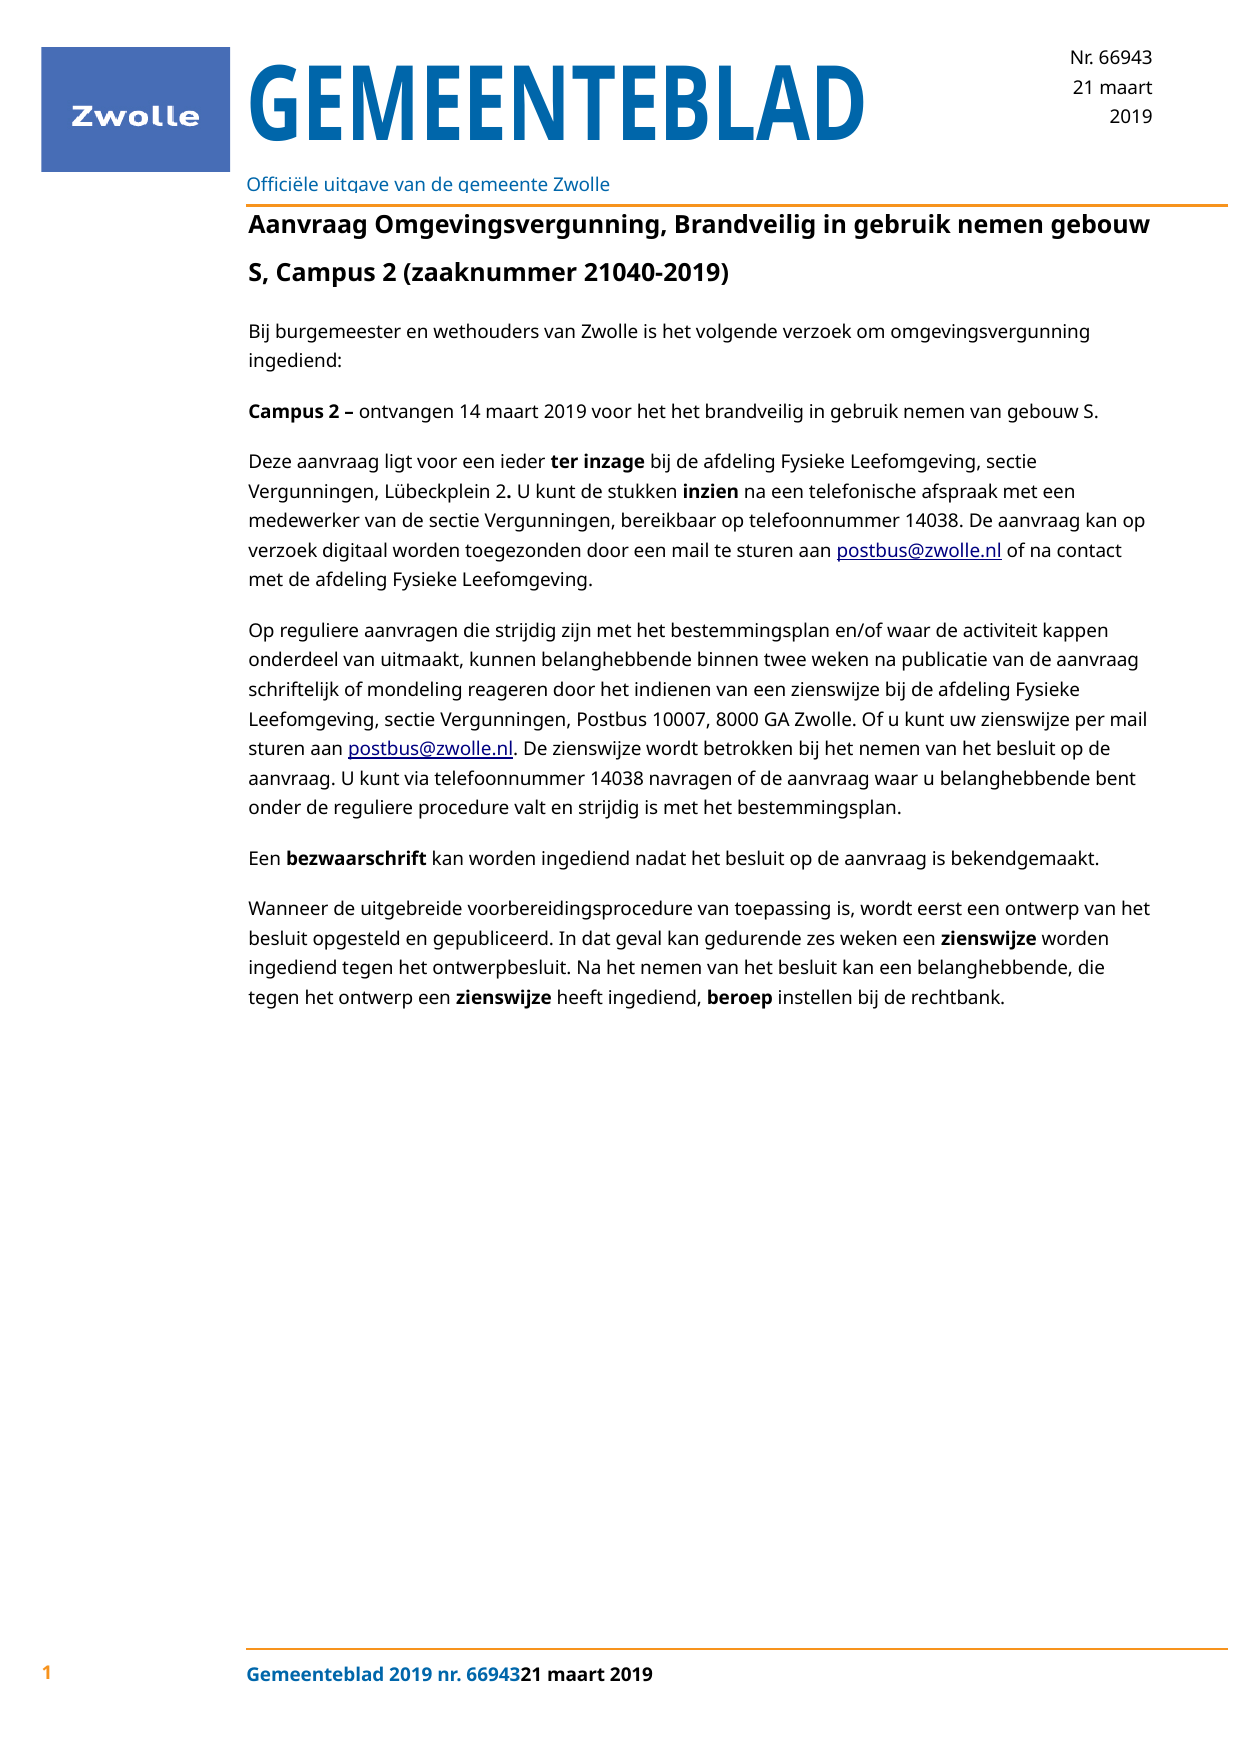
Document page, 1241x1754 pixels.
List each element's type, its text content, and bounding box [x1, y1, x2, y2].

picture [41, 47, 231, 172]
text Op reguliere aanvragen die strijdig zijn met het bestemmingsplan en/of waar de activiteit kappen onderdeel van uitmaakt, kunnen belanghebbende binnen twee weken na publicatie van de aanvraag schriftelijk of mondeling reageren door het indienen van een zienswijze bij de afdeling Fysieke Leefomgeving, sectie Vergunningen, Postbus 10007, 8000 GA Zwolle. Of u kunt uw zienswijze per mail sturen aan postbus@zwolle.nl. De zienswijze wordt betrokken bij het nemen van het besluit op de aanvraag. U kunt via telefoonnummer 14038 navragen of de aanvraag waar u belanghebbende bent onder de reguliere procedure valt en strijdig is met het bestemmingsplan. [248, 617, 1152, 820]
text Deze aanvraag ligt voor een ieder ter inzage bij de afdeling Fysieke Leefomgeving, sectie Vergunningen, Lübeckplein 2. U kunt de stukken inzien na een telefonische afspraak met een medewerker van de sectie Vergunningen, bereikbaar op telefoonnummer 14038. De aanvraag kan op verzoek digitaal worden toegezonden door een mail te sturen aan postbus@zwolle.nl of na contact met de afdeling Fysieke Leefomgeving. [248, 448, 1152, 592]
text Een bezwaarschrift kan worden ingediend nadat het besluit op de aanvraag is bekendgemaakt. [248, 845, 1152, 871]
text Wanneer de uitgebreide voorbereidingsprocedure van toepassing is, wordt eerst een ontwerp van het besluit opgesteld en gepubliceerd. In dat geval kan gedurende zes weken een zienswijze worden ingediend tegen het ontwerpbesluit. Na het nemen van het besluit kan een belanghebbende, die tegen het ontwerp een zienswijze heeft ingediend, beroep instellen bij de rechtbank. [248, 895, 1152, 1010]
text Aanvraag Omgevingsvergunning, Brandveilig in gebruik nemen gebouw S, Campus 2 (zaaknummer 21040-2019) [248, 207, 1152, 288]
text Campus 2 – ontvangen 14 maart 2019 voor het het brandveilig in gebruik nemen van gebouw S. [248, 398, 1152, 424]
text Bij burgemeester en wethouders van Zwolle is het volgende verzoek om omgevingsvergunning ingediend: [248, 318, 1152, 373]
